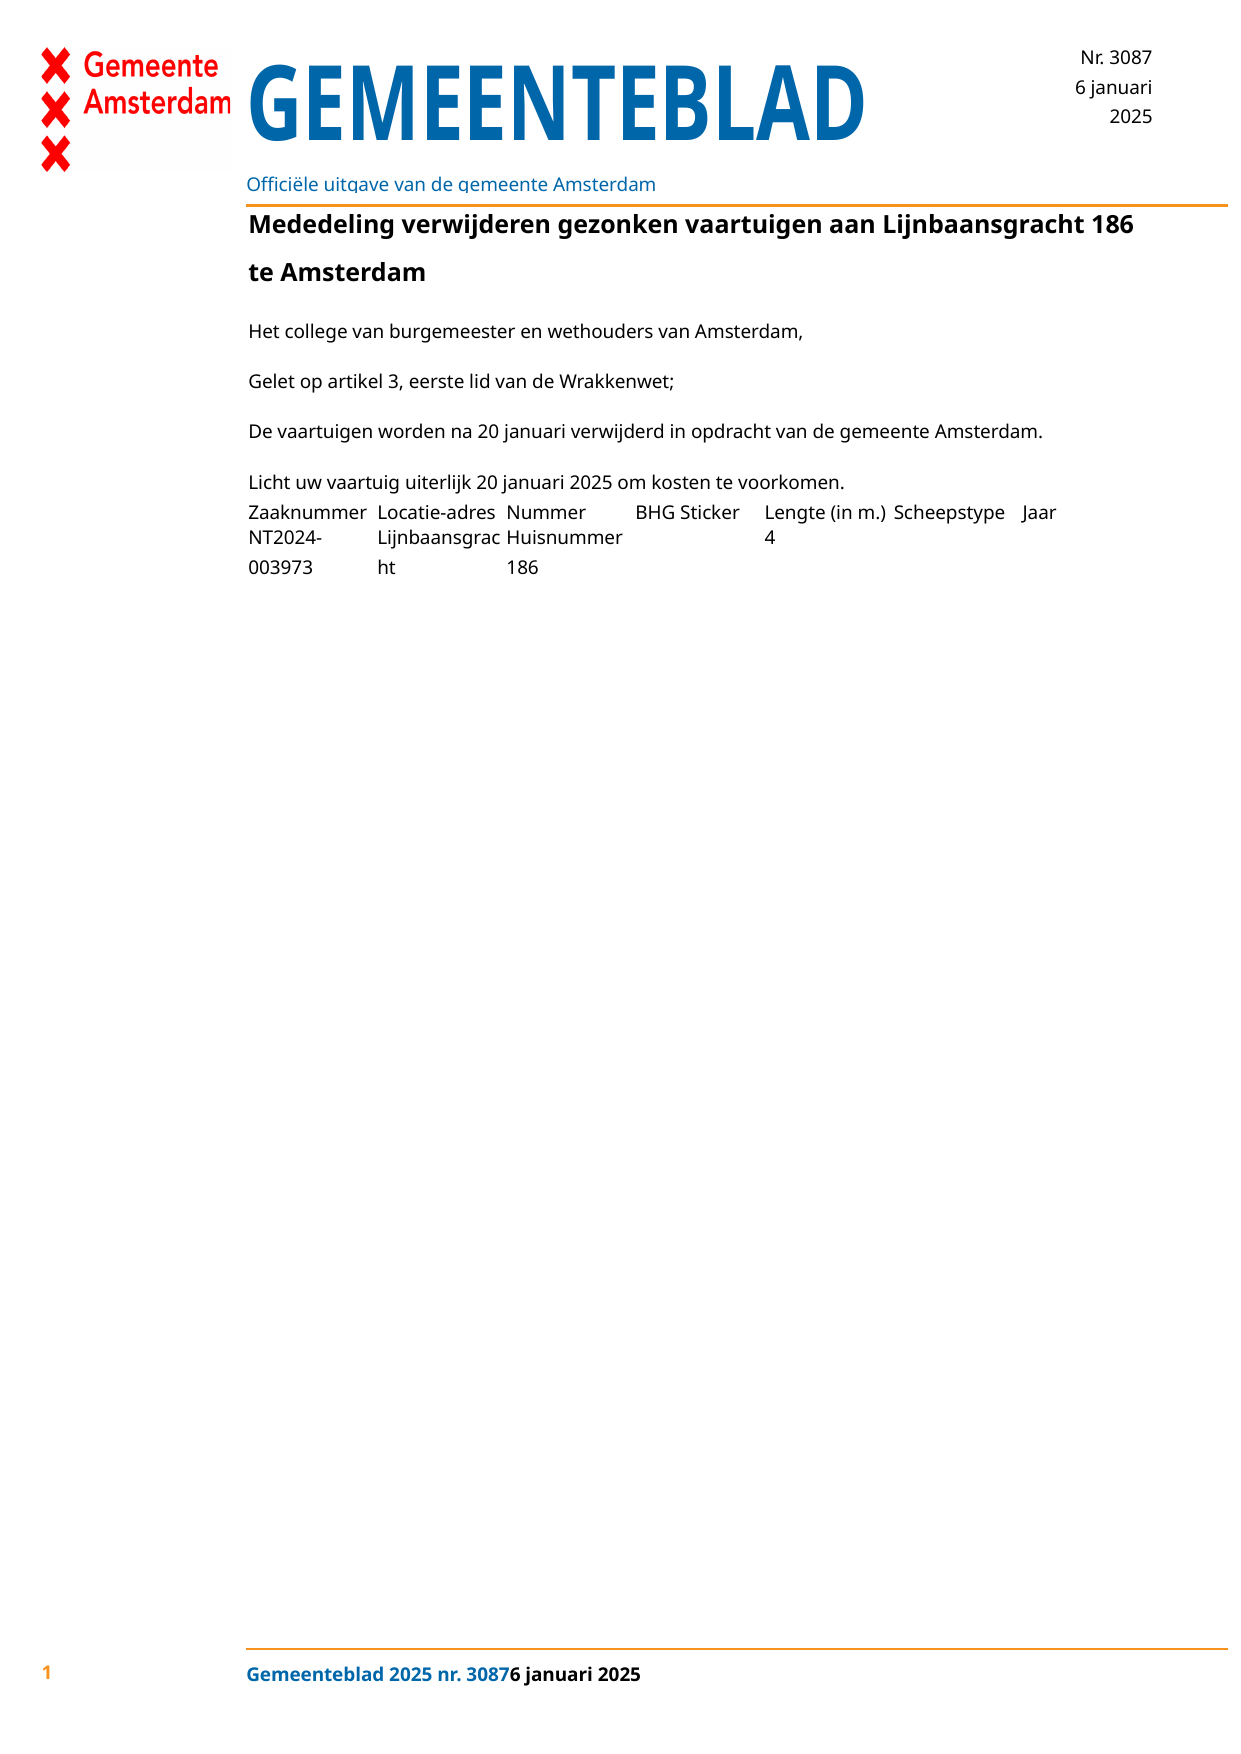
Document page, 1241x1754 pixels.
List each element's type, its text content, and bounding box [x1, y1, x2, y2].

table_header Lengte (in m.) [764, 499, 893, 524]
table_header Jaar [1023, 499, 1152, 524]
table_cell 4 [764, 525, 893, 580]
text Gelet op artikel 3, eerste lid van de Wrakkenwet; [248, 368, 1152, 394]
picture [41, 47, 231, 172]
table_cell NT2024-003973 [248, 525, 377, 580]
table_cell [635, 525, 764, 580]
text Het college van burgemeester en wethouders van Amsterdam, [248, 318, 1152, 344]
table_cell [894, 525, 1022, 580]
table_header Scheepstype [894, 499, 1022, 524]
text De vaartuigen worden na 20 januari verwijderd in opdracht van de gemeente Amsterdam. [248, 419, 1152, 444]
table_header Zaaknummer [248, 499, 377, 524]
table_header BHG Sticker [635, 499, 764, 524]
text Mededeling verwijderen gezonken vaartuigen aan Lijnbaansgracht 186 te Amsterdam [248, 207, 1152, 288]
table_cell [1023, 525, 1152, 580]
table_header Locatie-adres [377, 499, 506, 524]
text Licht uw vaartuig uiterlijk 20 januari 2025 om kosten te voorkomen. [248, 469, 1152, 495]
table_header Nummer [506, 499, 635, 524]
table_cell Lijnbaansgracht [377, 525, 506, 580]
table_cell Huisnummer 186 [506, 525, 635, 580]
